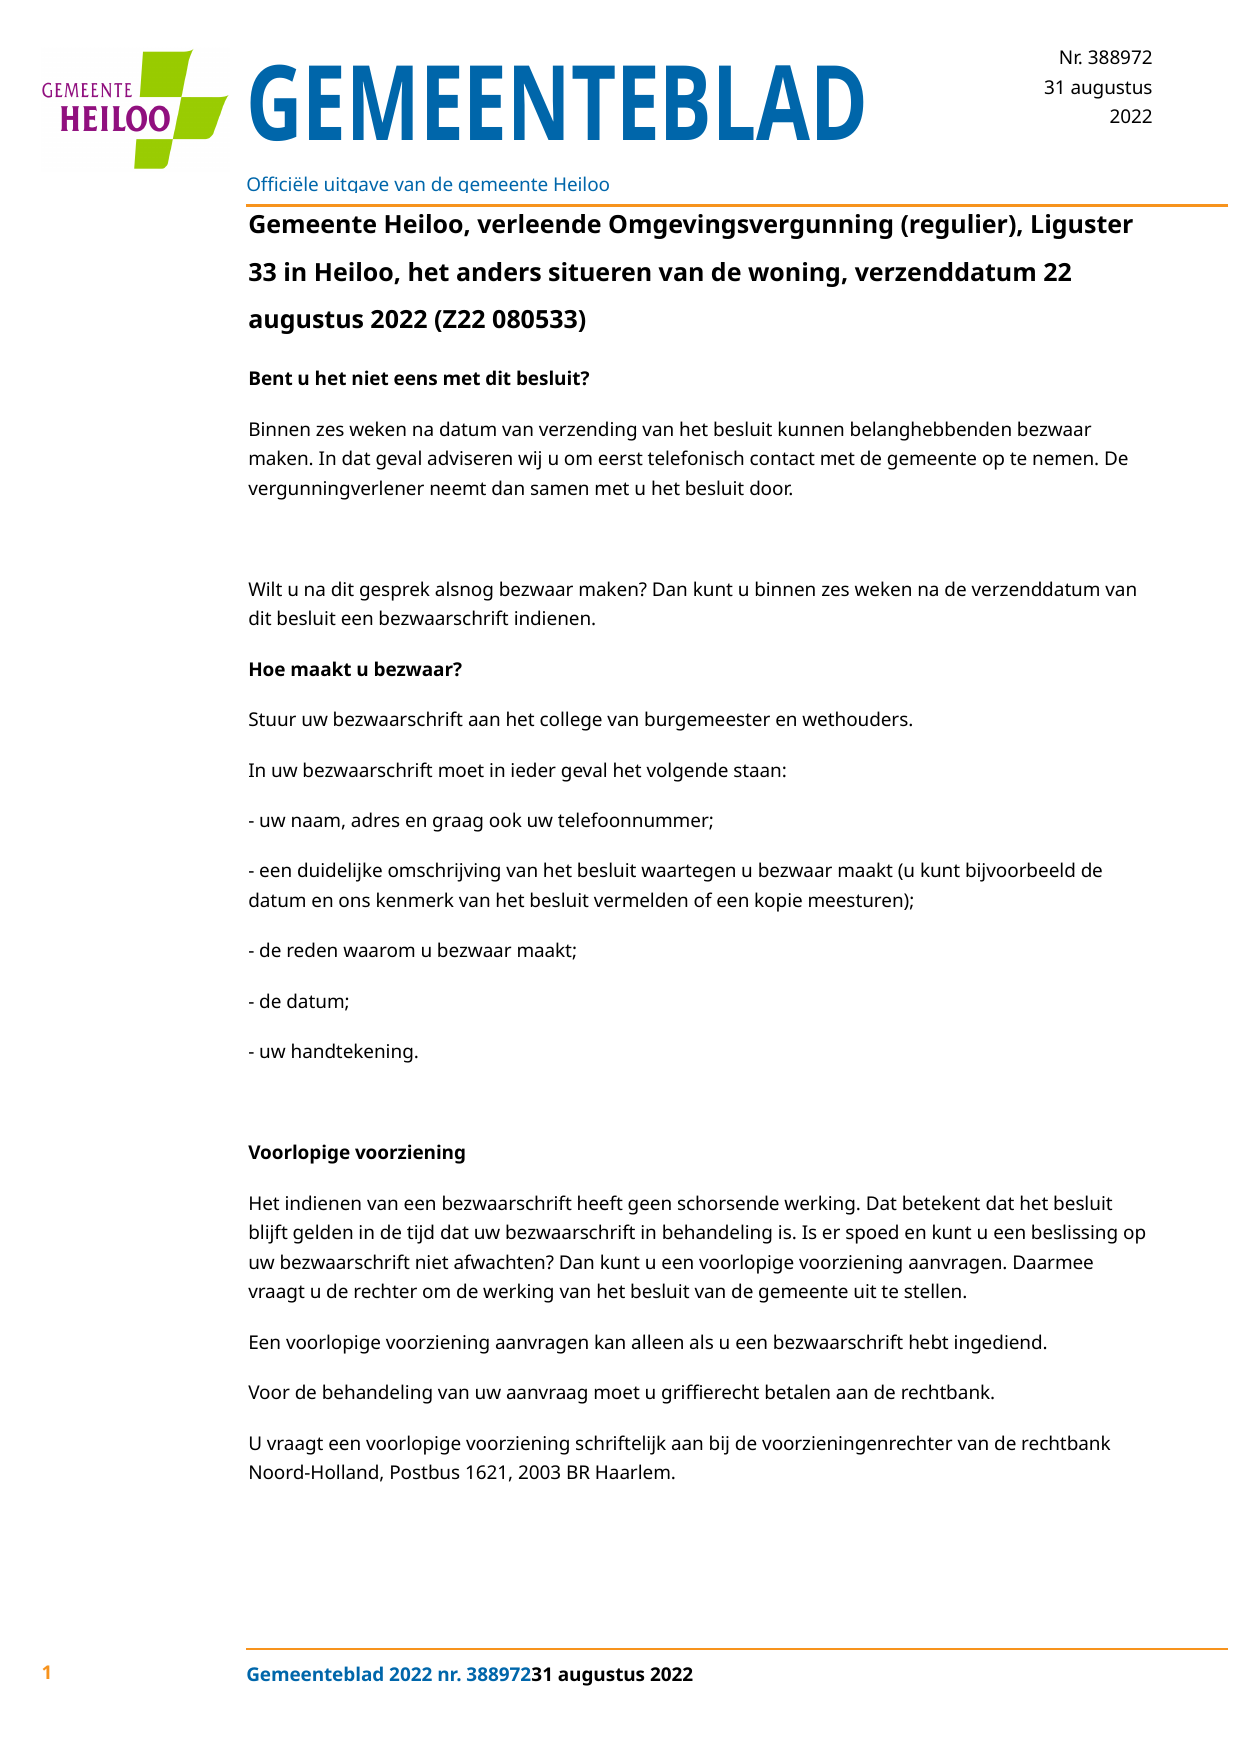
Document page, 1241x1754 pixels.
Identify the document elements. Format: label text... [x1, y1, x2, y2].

text - een duidelijke omschrijving van het besluit waartegen u bezwaar maakt (u kunt bijvoorbeeld de datum en ons kenmerk van het besluit vermelden of een kopie meesturen); [248, 858, 1152, 913]
text Wilt u na dit gesprek alsnog bezwaar maken? Dan kunt u binnen zes weken na de verzenddatum van dit besluit een bezwaarschrift indienen. [248, 576, 1152, 631]
text - uw naam, adres en graag ook uw telefoonnummer; [248, 807, 1152, 833]
text Stuur uw bezwaarschrift aan het college van burgemeester en wethouders. [248, 706, 1152, 732]
text - de reden waarom u bezwaar maakt; [248, 938, 1152, 963]
text - uw handtekening. [248, 1038, 1152, 1064]
text - de datum; [248, 988, 1152, 1014]
text Het indienen van een bezwaarschrift heeft geen schorsende werking. Dat betekent dat het besluit blijft gelden in de tijd dat uw bezwaarschrift in behandeling is. Is er spoed en kunt u een beslissing op uw bezwaarschrift niet afwachten? Dan kunt u een voorlopige voorziening aanvragen. Daarmee vraagt u de rechter om de werking van het besluit van de gemeente uit te stellen. [248, 1190, 1152, 1304]
text In uw bezwaarschrift moet in ieder geval het volgende staan: [248, 757, 1152, 782]
text Hoe maakt u bezwaar? [248, 656, 1152, 682]
picture [41, 47, 231, 172]
text Gemeente Heiloo, verleende Omgevingsvergunning (regulier), Liguster 33 in Heiloo, het anders situeren van de woning, verzenddatum 22 augustus 2022 (Z22 080533) [248, 207, 1152, 336]
text Binnen zes weken na datum van verzending van het besluit kunnen belanghebbenden bezwaar maken. In dat geval adviseren wij u om eerst telefonisch contact met de gemeente op te nemen. De vergunningverlener neemt dan samen met u het besluit door. [248, 416, 1152, 501]
text U vraagt een voorlopige voorziening schriftelijk aan bij de voorzieningenrechter van de rechtbank Noord-Holland, Postbus 1621, 2003 BR Haarlem. [248, 1430, 1152, 1485]
text Voorlopige voorziening [248, 1139, 1152, 1165]
text Een voorlopige voorziening aanvragen kan alleen als u een bezwaarschrift hebt ingediend. [248, 1329, 1152, 1354]
text Voor de behandeling van uw aanvraag moet u griffierecht betalen aan de rechtbank. [248, 1379, 1152, 1405]
text Bent u het niet eens met dit besluit? [248, 366, 1152, 391]
